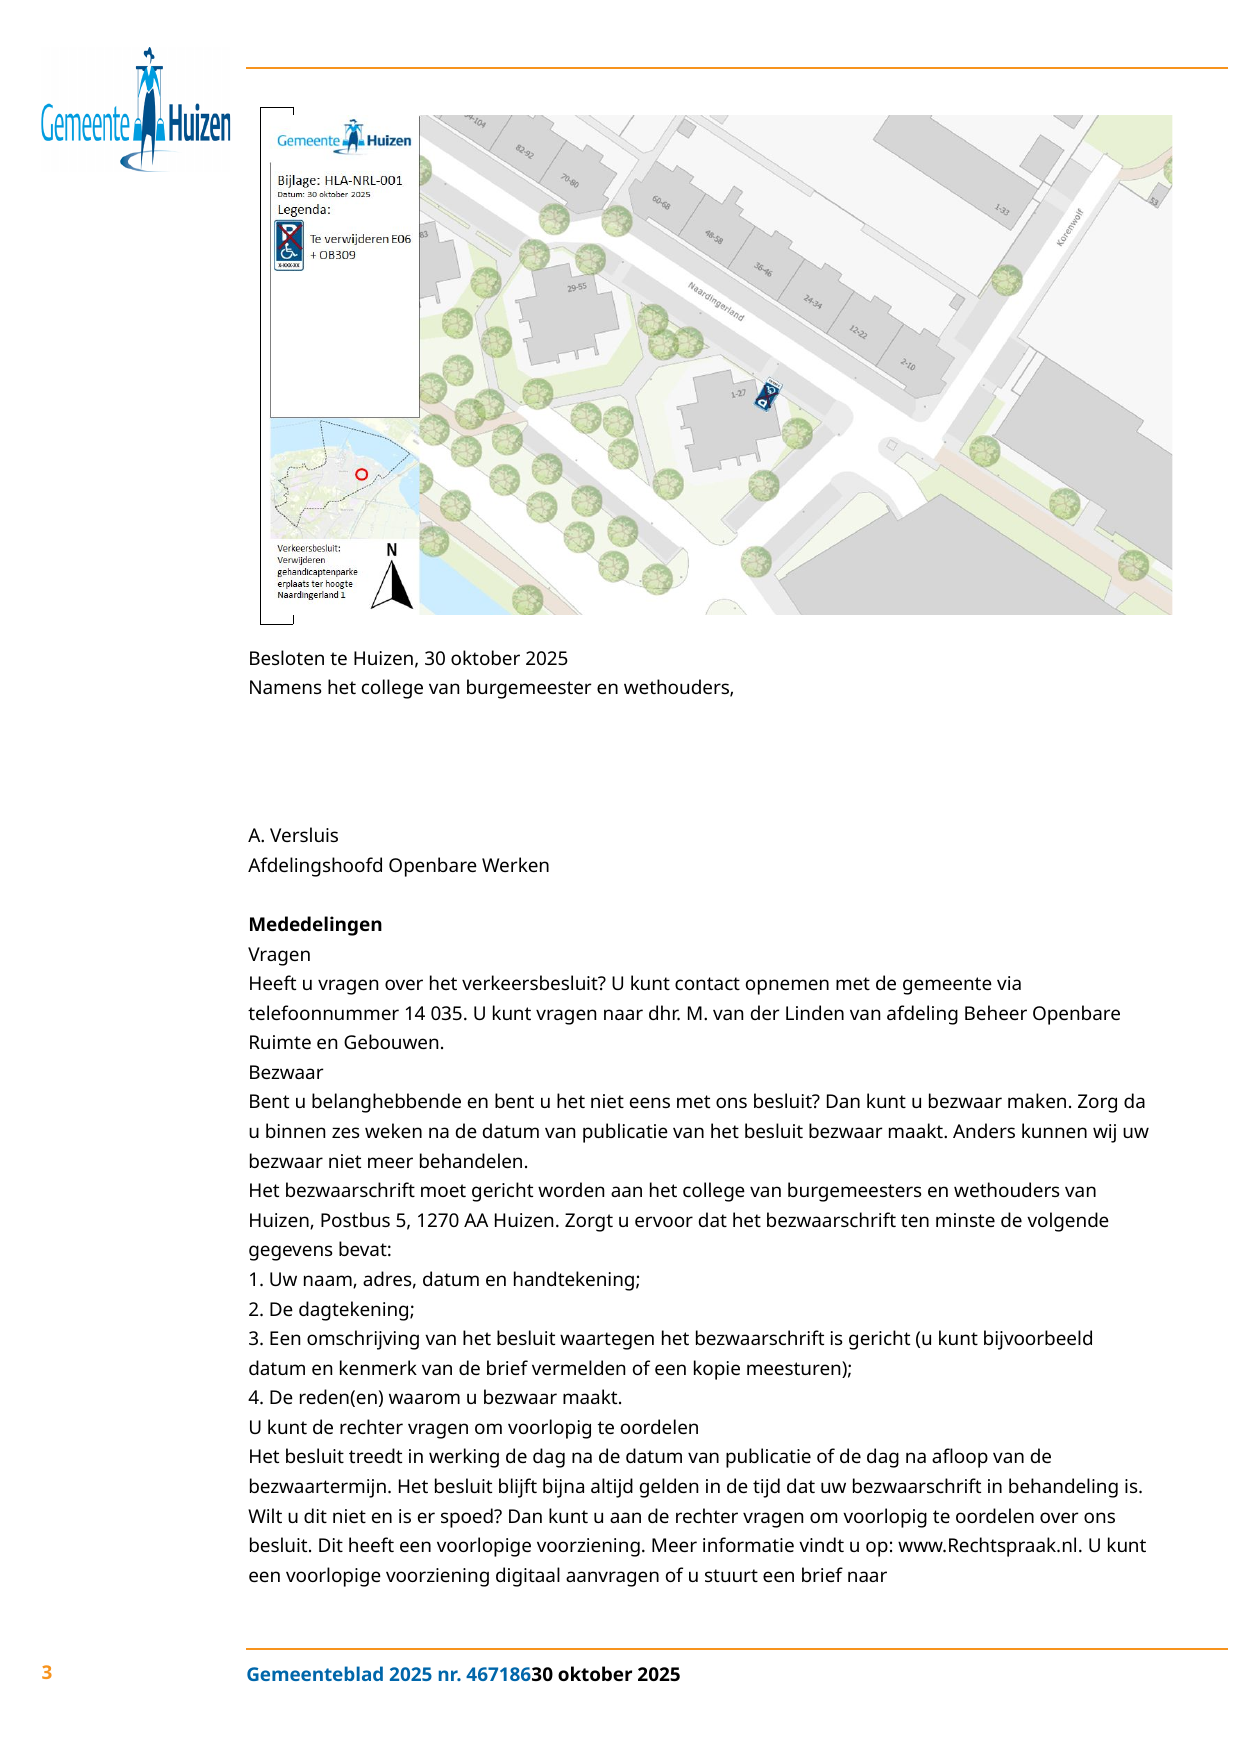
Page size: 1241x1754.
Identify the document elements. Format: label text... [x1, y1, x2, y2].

text Vragen [248, 941, 1152, 966]
text Bezwaar [248, 1059, 1152, 1085]
text 1. Uw naam, adres, datum en handtekening; [248, 1266, 1152, 1292]
text 2. De dagtekening; [248, 1296, 1152, 1321]
text Het besluit treedt in werking de dag na de datum van publicatie of de dag na afloop van de bezwaartermijn. Het besluit blijft bijna altijd gelden in de tijd dat uw bezwaarschrift in behandeling is. Wilt u dit niet en is er spoed? Dan kunt u aan de rechter vragen om voorlopig te oordelen over ons besluit. Dit heeft een voorlopige voorziening. Meer informatie vindt u op: www.Rechtspraak.nl. U kunt een voorlopige voorziening digitaal aanvragen of u stuurt een brief naar [248, 1444, 1152, 1588]
text Besloten te Huizen, 30 oktober 2025 [248, 645, 1152, 671]
text Mededelingen [248, 911, 1152, 937]
text 3. Een omschrijving van het besluit waartegen het bezwaarschrift is gericht (u kunt bijvoorbeeld datum en kenmerk van de brief vermelden of een kopie meesturen); [248, 1325, 1152, 1381]
text A. Versluis [248, 822, 1152, 848]
picture [268, 115, 1173, 615]
text Namens het college van burgemeester en wethouders, [248, 674, 1152, 700]
text Afdelingshoofd Openbare Werken [248, 852, 1152, 878]
text Heeft u vragen over het verkeersbesluit? U kunt contact opnemen met de gemeente via telefoonnummer 14 035. U kunt vragen naar dhr. M. van der Linden van afdeling Beheer Openbare Ruimte en Gebouwen. [248, 970, 1152, 1055]
text U kunt de rechter vragen om voorlopig te oordelen [248, 1414, 1152, 1440]
text 4. De reden(en) waarom u bezwaar maakt. [248, 1384, 1152, 1410]
text Het bezwaarschrift moet gericht worden aan het college van burgemeesters en wethouders van Huizen, Postbus 5, 1270 AA Huizen. Zorgt u ervoor dat het bezwaarschrift ten minste de volgende gegevens bevat: [248, 1177, 1152, 1262]
text Bent u belanghebbende en bent u het niet eens met ons besluit? Dan kunt u bezwaar maken. Zorg da u binnen zes weken na de datum van publicatie van het besluit bezwaar maakt. Anders kunnen wij uw bezwaar niet meer behandelen. [248, 1089, 1152, 1173]
picture [41, 47, 231, 172]
